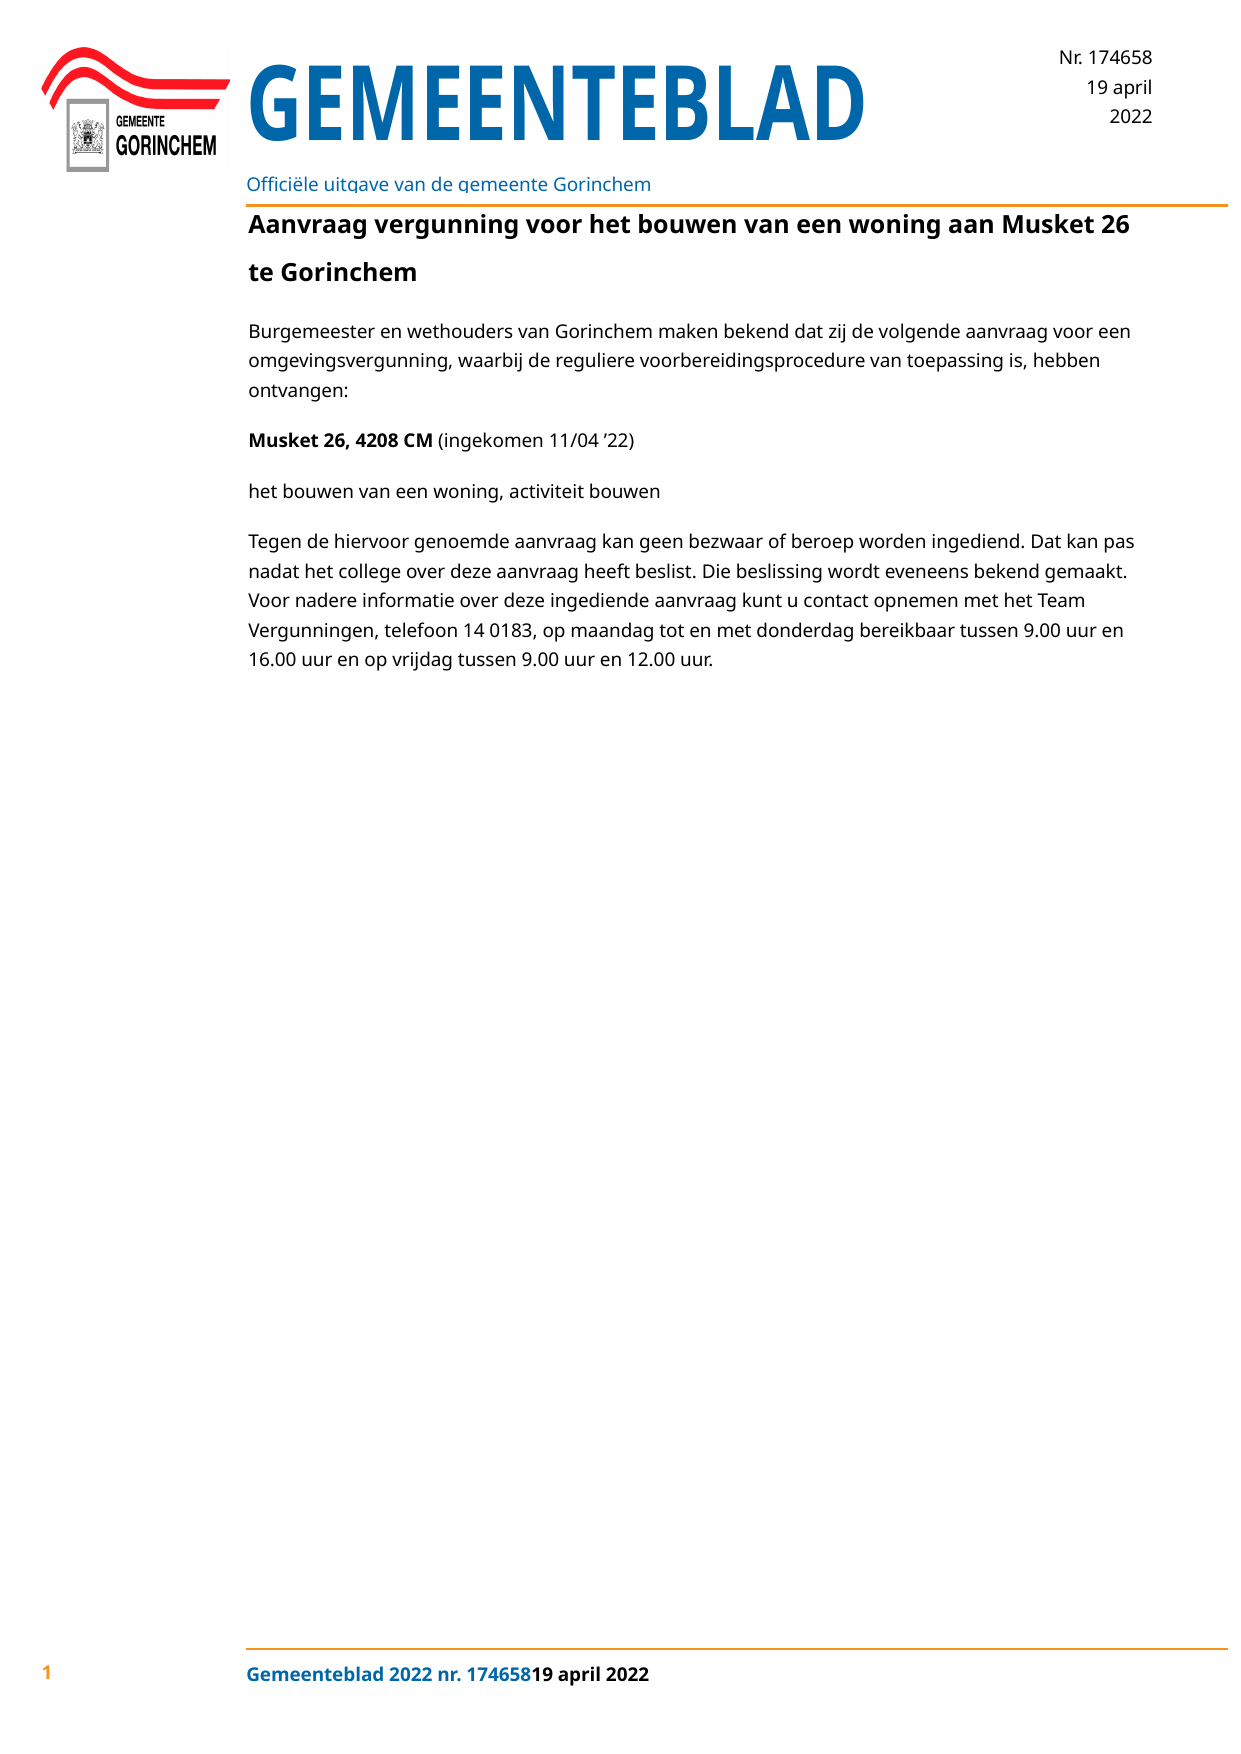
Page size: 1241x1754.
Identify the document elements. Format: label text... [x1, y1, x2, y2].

text het bouwen van een woning, activiteit bouwen [248, 478, 1152, 504]
text Tegen de hiervoor genoemde aanvraag kan geen bezwaar of beroep worden ingediend. Dat kan pas nadat het college over deze aanvraag heeft beslist. Die beslissing wordt eveneens bekend gemaakt. Voor nadere informatie over deze ingediende aanvraag kunt u contact opnemen met het Team Vergunningen, telefoon 14 0183, op maandag tot en met donderdag bereikbaar tussen 9.00 uur en 16.00 uur en op vrijdag tussen 9.00 uur en 12.00 uur. [248, 528, 1152, 672]
text Aanvraag vergunning voor het bouwen van een woning aan Musket 26 te Gorinchem [248, 207, 1152, 288]
picture [41, 47, 231, 172]
text Burgemeester en wethouders van Gorinchem maken bekend dat zij de volgende aanvraag voor een omgevingsvergunning, waarbij de reguliere voorbereidingsprocedure van toepassing is, hebben ontvangen: [248, 318, 1152, 403]
text Musket 26, 4208 CM (ingekomen 11/04 ’22) [248, 427, 1152, 453]
